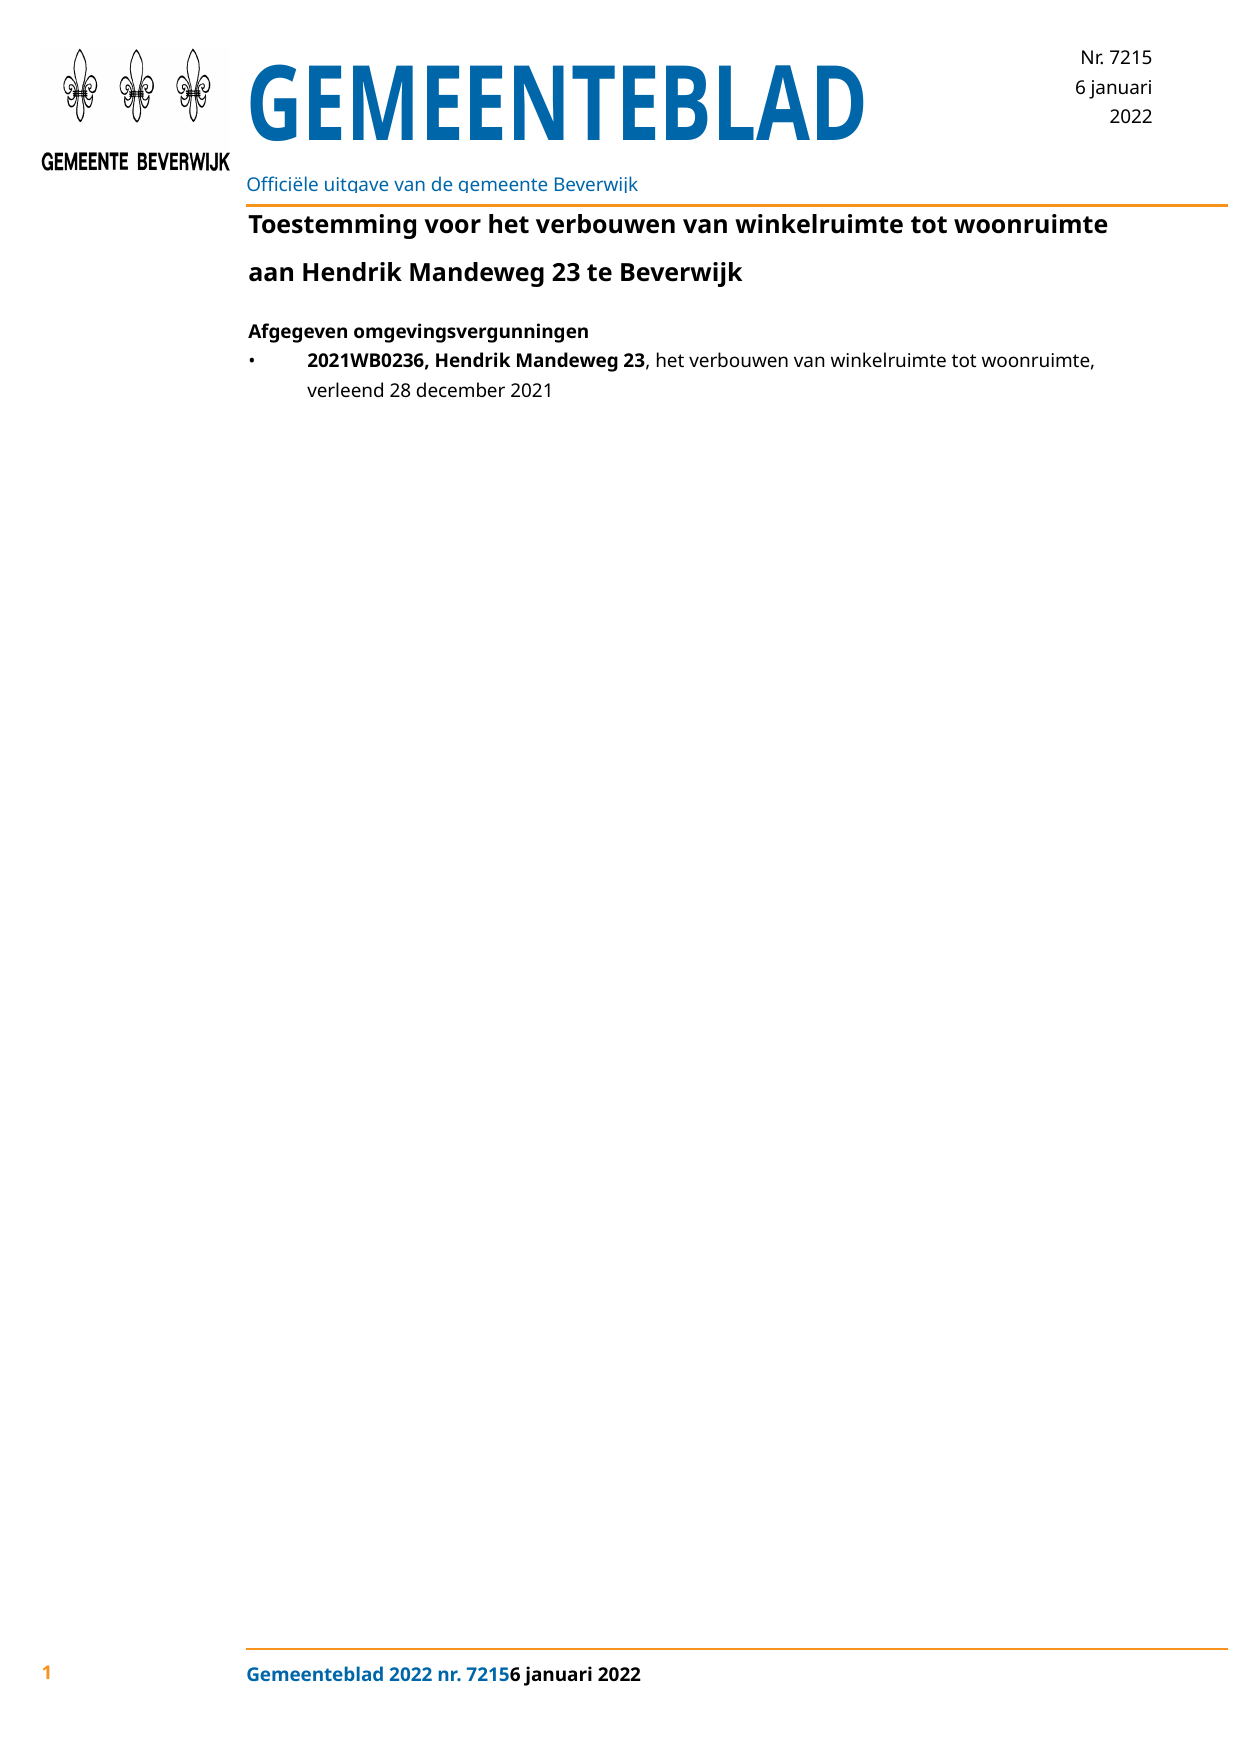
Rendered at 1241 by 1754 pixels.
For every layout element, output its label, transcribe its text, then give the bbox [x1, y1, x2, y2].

list 2021WB0236, Hendrik Mandeweg 23, het verbouwen van winkelruimte tot woonruimte, verleend 28 december 2021 [248, 347, 1152, 403]
picture [41, 47, 231, 172]
text Afgegeven omgevingsvergunningen [248, 318, 1152, 344]
text Toestemming voor het verbouwen van winkelruimte tot woonruimte aan Hendrik Mandeweg 23 te Beverwijk [248, 207, 1152, 288]
